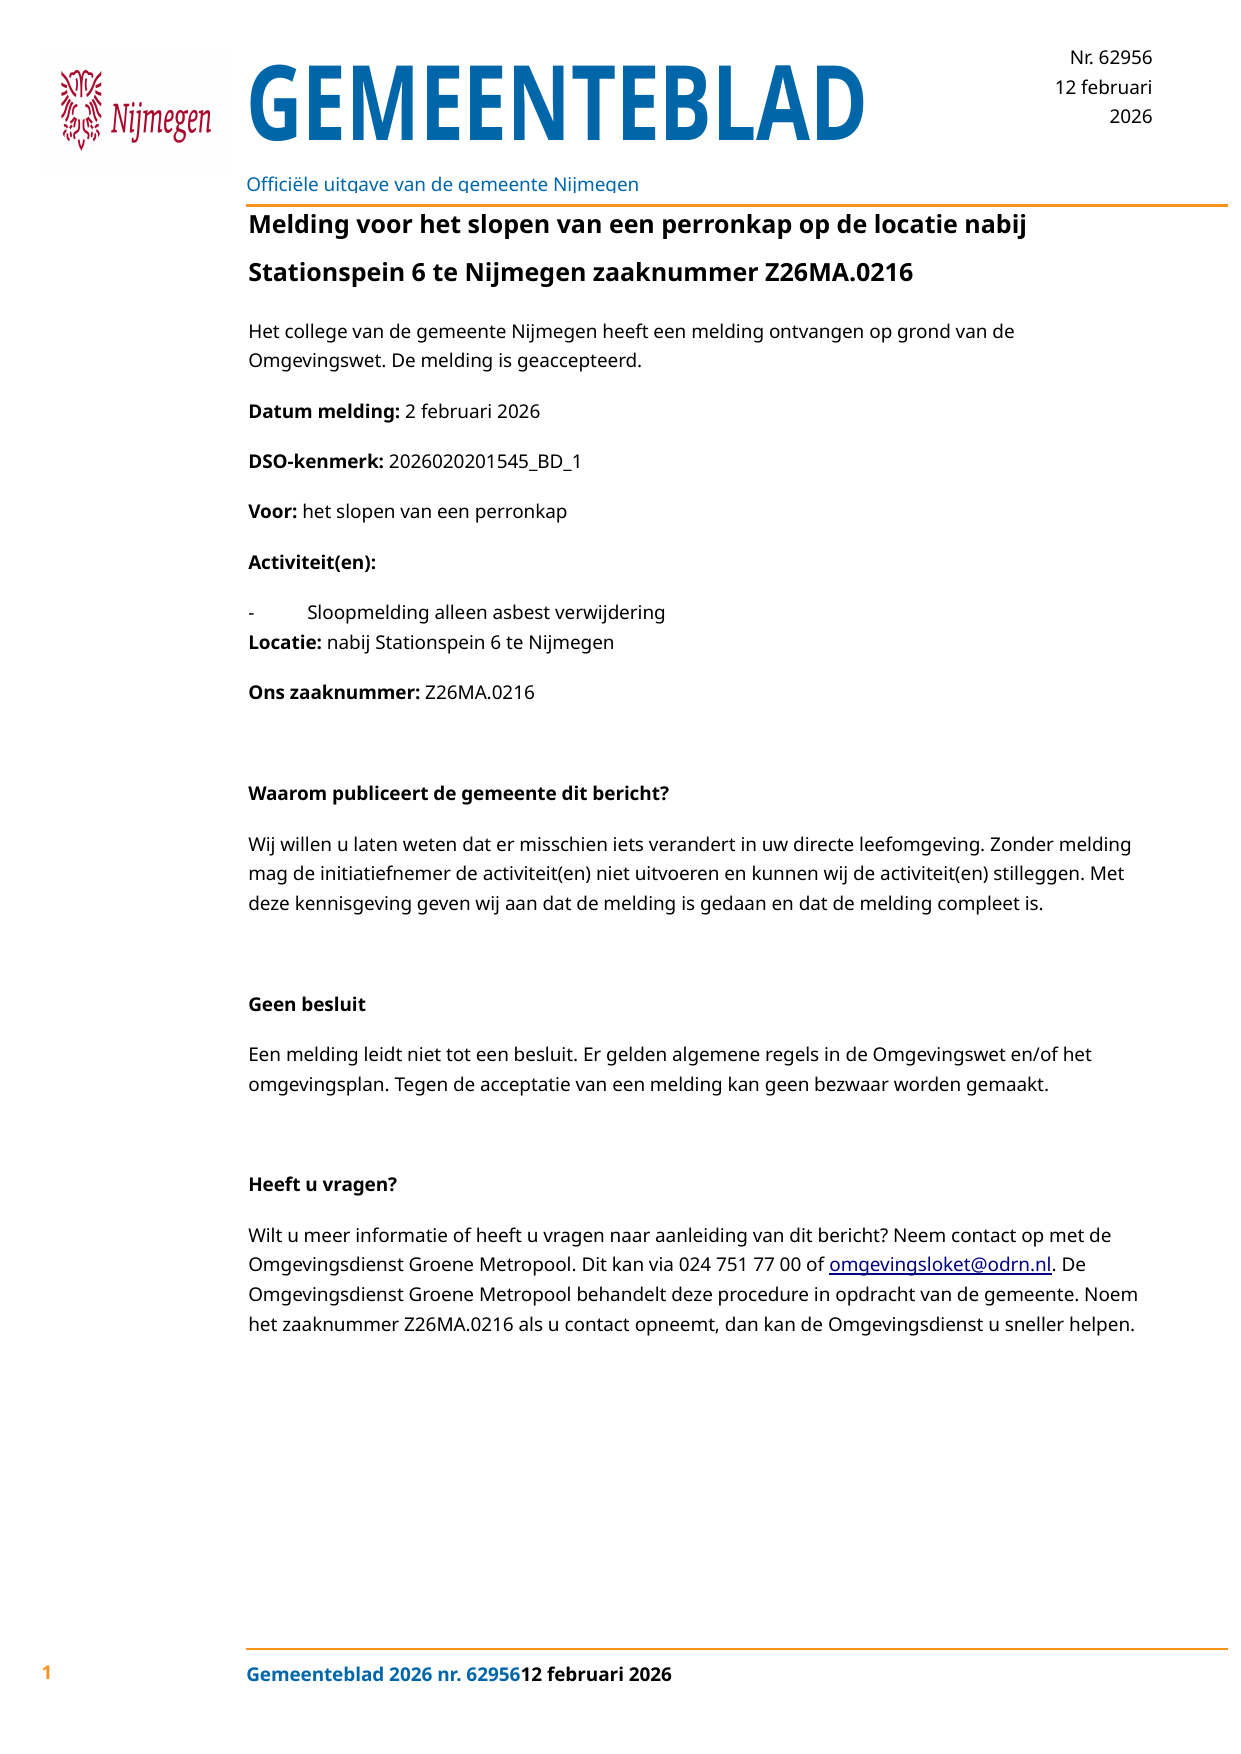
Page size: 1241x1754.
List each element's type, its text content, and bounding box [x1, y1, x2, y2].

text Melding voor het slopen van een perronkap op de locatie nabij Stationspein 6 te Nijmegen zaaknummer Z26MA.0216 [248, 207, 1152, 288]
text Een melding leidt niet tot een besluit. Er gelden algemene regels in de Omgevingswet en/of het omgevingsplan. Tegen de acceptatie van een melding kan geen bezwaar worden gemaakt. [248, 1041, 1152, 1097]
picture [41, 47, 231, 172]
text Datum melding: 2 februari 2026 [248, 398, 1152, 424]
text Locatie: nabij Stationspein 6 te Nijmegen [248, 629, 1152, 655]
text Wij willen u laten weten dat er misschien iets verandert in uw directe leefomgeving. Zonder melding mag de initiatiefnemer de activiteit(en) niet uitvoeren en kunnen wij de activiteit(en) stilleggen. Met deze kennisgeving geven wij aan dat de melding is gedaan en dat de melding compleet is. [248, 831, 1152, 916]
text Waarom publiceert de gemeente dit bericht? [248, 780, 1152, 806]
text Activiteit(en): [248, 549, 1152, 575]
text Heeft u vragen? [248, 1172, 1152, 1197]
list Sloopmelding alleen asbest verwijdering [248, 599, 1152, 625]
text DSO-kenmerk: 2026020201545_BD_1 [248, 448, 1152, 474]
text Het college van de gemeente Nijmegen heeft een melding ontvangen op grond van de Omgevingswet. De melding is geaccepteerd. [248, 318, 1152, 373]
text Ons zaaknummer: Z26MA.0216 [248, 679, 1152, 705]
text Geen besluit [248, 991, 1152, 1017]
text Voor: het slopen van een perronkap [248, 499, 1152, 524]
text Wilt u meer informatie of heeft u vragen naar aanleiding van dit bericht? Neem contact op met de Omgevingsdienst Groene Metropool. Dit kan via 024 751 77 00 of omgevingsloket@odrn.nl. De Omgevingsdienst Groene Metropool behandelt deze procedure in opdracht van de gemeente. Noem het zaaknummer Z26MA.0216 als u contact opneemt, dan kan de Omgevingsdienst u sneller helpen. [248, 1222, 1152, 1337]
